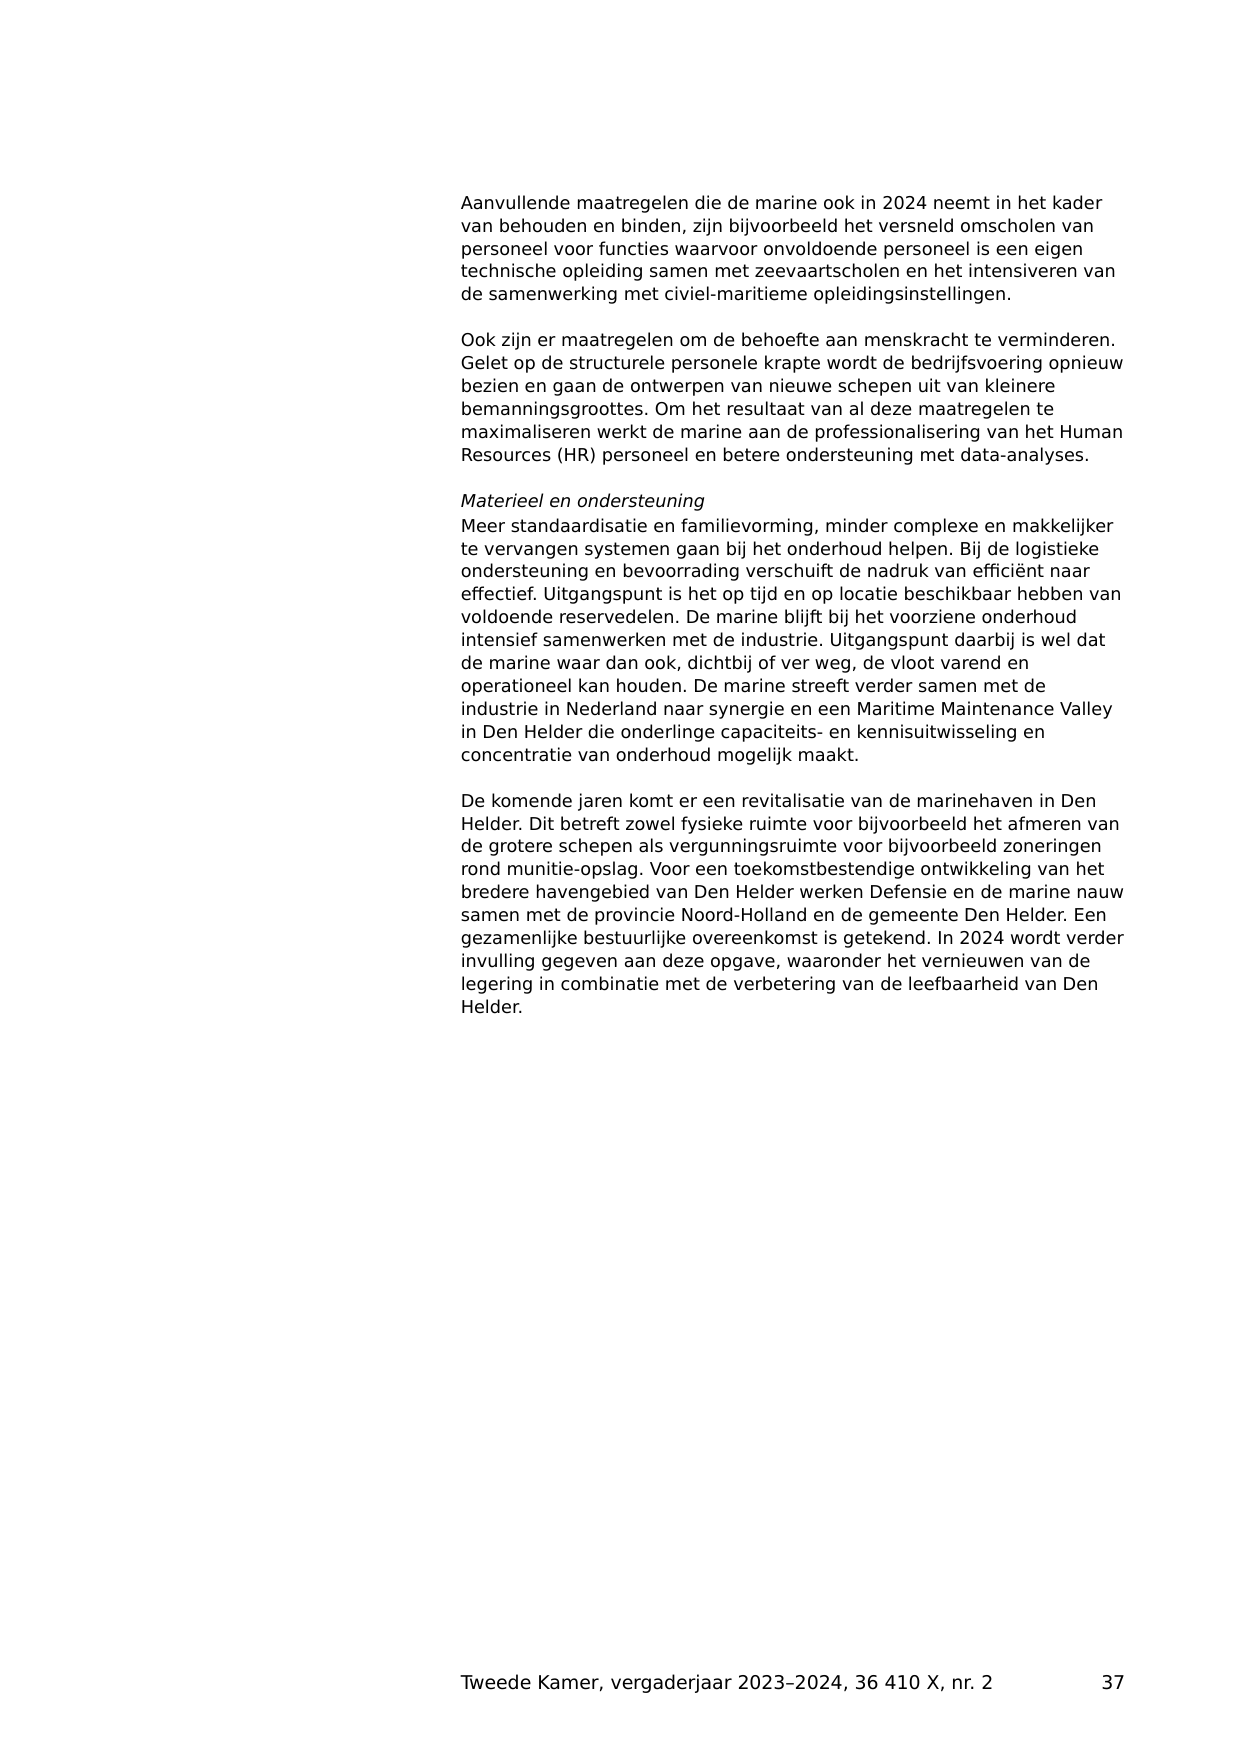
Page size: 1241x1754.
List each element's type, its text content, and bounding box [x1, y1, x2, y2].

text Ook zijn er maatregelen om de behoefte aan menskracht te verminderen. Gelet op de structurele personele krapte wordt de bedrijfsvoering opnieuw bezien en gaan de ontwerpen van nieuwe schepen uit van kleinere bemanningsgroottes. Om het resultaat van al deze maatregelen te maximaliseren werkt de marine aan de professionalisering van het Human Resources (HR) personeel en betere ondersteuning met data-analyses. [461, 328, 1125, 466]
text Materieel en ondersteuning [461, 489, 1125, 512]
text Aanvullende maatregelen die de marine ook in 2024 neemt in het kader van behouden en binden, zijn bijvoorbeeld het versneld omscholen van personeel voor functies waarvoor onvoldoende personeel is een eigen technische opleiding samen met zeevaartscholen en het intensiveren van de samenwerking met civiel-maritieme opleidingsinstellingen. [461, 191, 1125, 305]
text De komende jaren komt er een revitalisatie van de marinehaven in Den Helder. Dit betreft zowel fysieke ruimte voor bijvoorbeeld het afmeren van de grotere schepen als vergunningsruimte voor bijvoorbeeld zoneringen rond munitie-opslag. Voor een toekomstbestendige ontwikkeling van het bredere havengebied van Den Helder werken Defensie en de marine nauw samen met de provincie Noord-Holland en de gemeente Den Helder. Een gezamenlijke bestuurlijke overeenkomst is getekend. In 2024 wordt verder invulling gegeven aan deze opgave, waaronder het vernieuwen van de legering in combinatie met de verbetering van de leefbaarheid van Den Helder. [461, 789, 1125, 1018]
text Meer standaardisatie en familievorming, minder complexe en makkelijker te vervangen systemen gaan bij het onderhoud helpen. Bij de logistieke ondersteuning en bevoorrading verschuift de nadruk van efficiënt naar effectief. Uitgangspunt is het op tijd en op locatie beschikbaar hebben van voldoende reservedelen. De marine blijft bij het voorziene onderhoud intensief samenwerken met de industrie. Uitgangspunt daarbij is wel dat de marine waar dan ook, dichtbij of ver weg, de vloot varend en operationeel kan houden. De marine streeft verder samen met de industrie in Nederland naar synergie en een Maritime Maintenance Valley in Den Helder die onderlinge capaciteits- en kennisuitwisseling en concentratie van onderhoud mogelijk maakt. [461, 514, 1125, 766]
